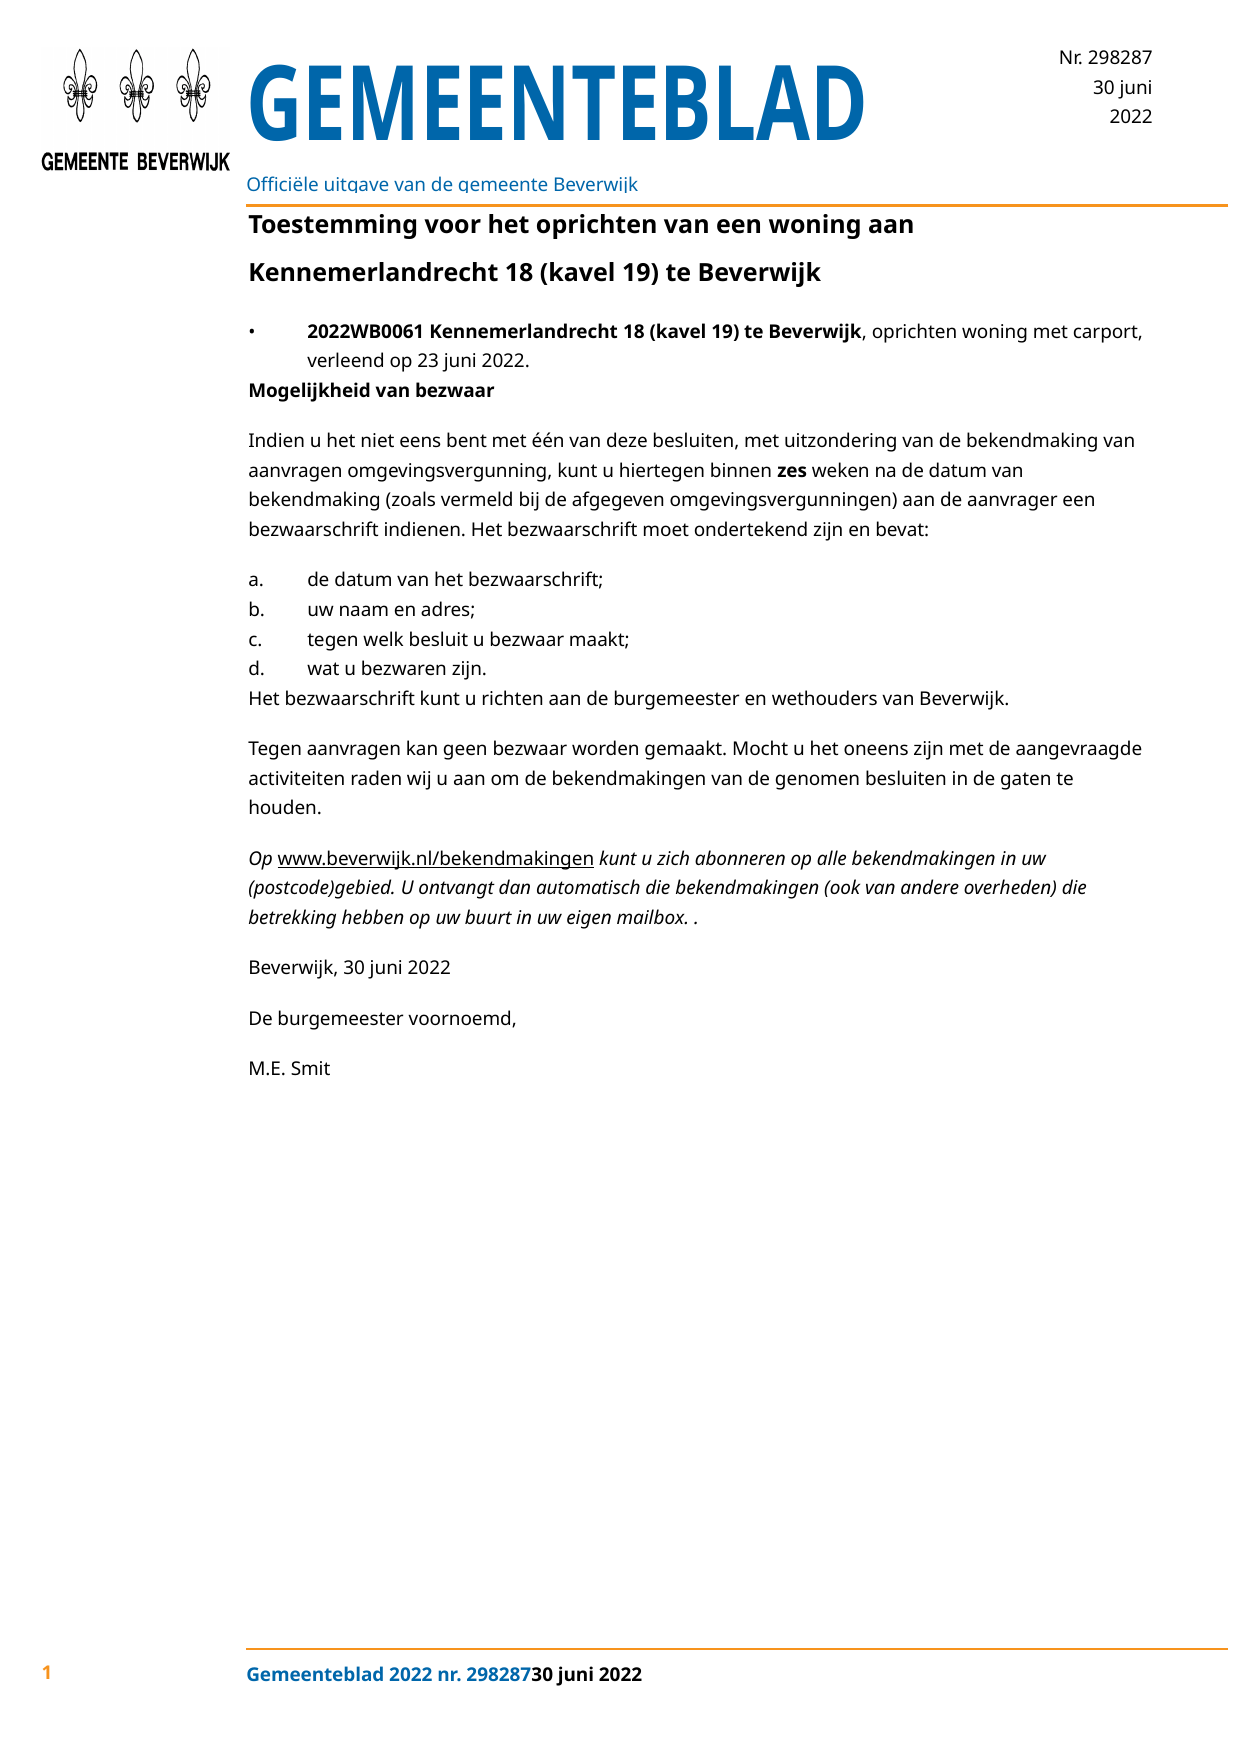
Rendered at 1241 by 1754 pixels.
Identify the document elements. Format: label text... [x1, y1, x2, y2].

list tegen welk besluit u bezwaar maakt; [248, 626, 1152, 652]
text Beverwijk, 30 juni 2022 [248, 954, 1152, 980]
text Indien u het niet eens bent met één van deze besluiten, met uitzondering van de bekendmaking van aanvragen omgevingsvergunning, kunt u hiertegen binnen zes weken na de datum van bekendmaking (zoals vermeld bij de afgegeven omgevingsvergunningen) aan de aanvrager een bezwaarschrift indienen. Het bezwaarschrift moet ondertekend zijn en bevat: [248, 427, 1152, 542]
text Op www.beverwijk.nl/bekendmakingen kunt u zich abonneren op alle bekendmakingen in uw (postcode)gebied. U ontvangt dan automatisch die bekendmakingen (ook van andere overheden) die betrekking hebben op uw buurt in uw eigen mailbox. . [248, 845, 1152, 930]
list 2022WB0061 Kennemerlandrecht 18 (kavel 19) te Beverwijk, oprichten woning met carport, verleend op 23 juni 2022. [248, 318, 1152, 373]
list uw naam en adres; [248, 596, 1152, 622]
text Toestemming voor het oprichten van een woning aan Kennemerlandrecht 18 (kavel 19) te Beverwijk [248, 207, 1152, 288]
text Het bezwaarschrift kunt u richten aan de burgemeester en wethouders van Beverwijk. [248, 685, 1152, 711]
text De burgemeester voornoemd, [248, 1005, 1152, 1031]
list de datum van het bezwaarschrift; [248, 567, 1152, 592]
picture [41, 47, 231, 172]
text Mogelijkheid van bezwaar [248, 377, 1152, 403]
text Tegen aanvragen kan geen bezwaar worden gemaakt. Mocht u het oneens zijn met de aangevraagde activiteiten raden wij u aan om de bekendmakingen van de genomen besluiten in de gaten te houden. [248, 735, 1152, 820]
list wat u bezwaren zijn. [248, 655, 1152, 681]
text M.E. Smit [248, 1055, 1152, 1081]
